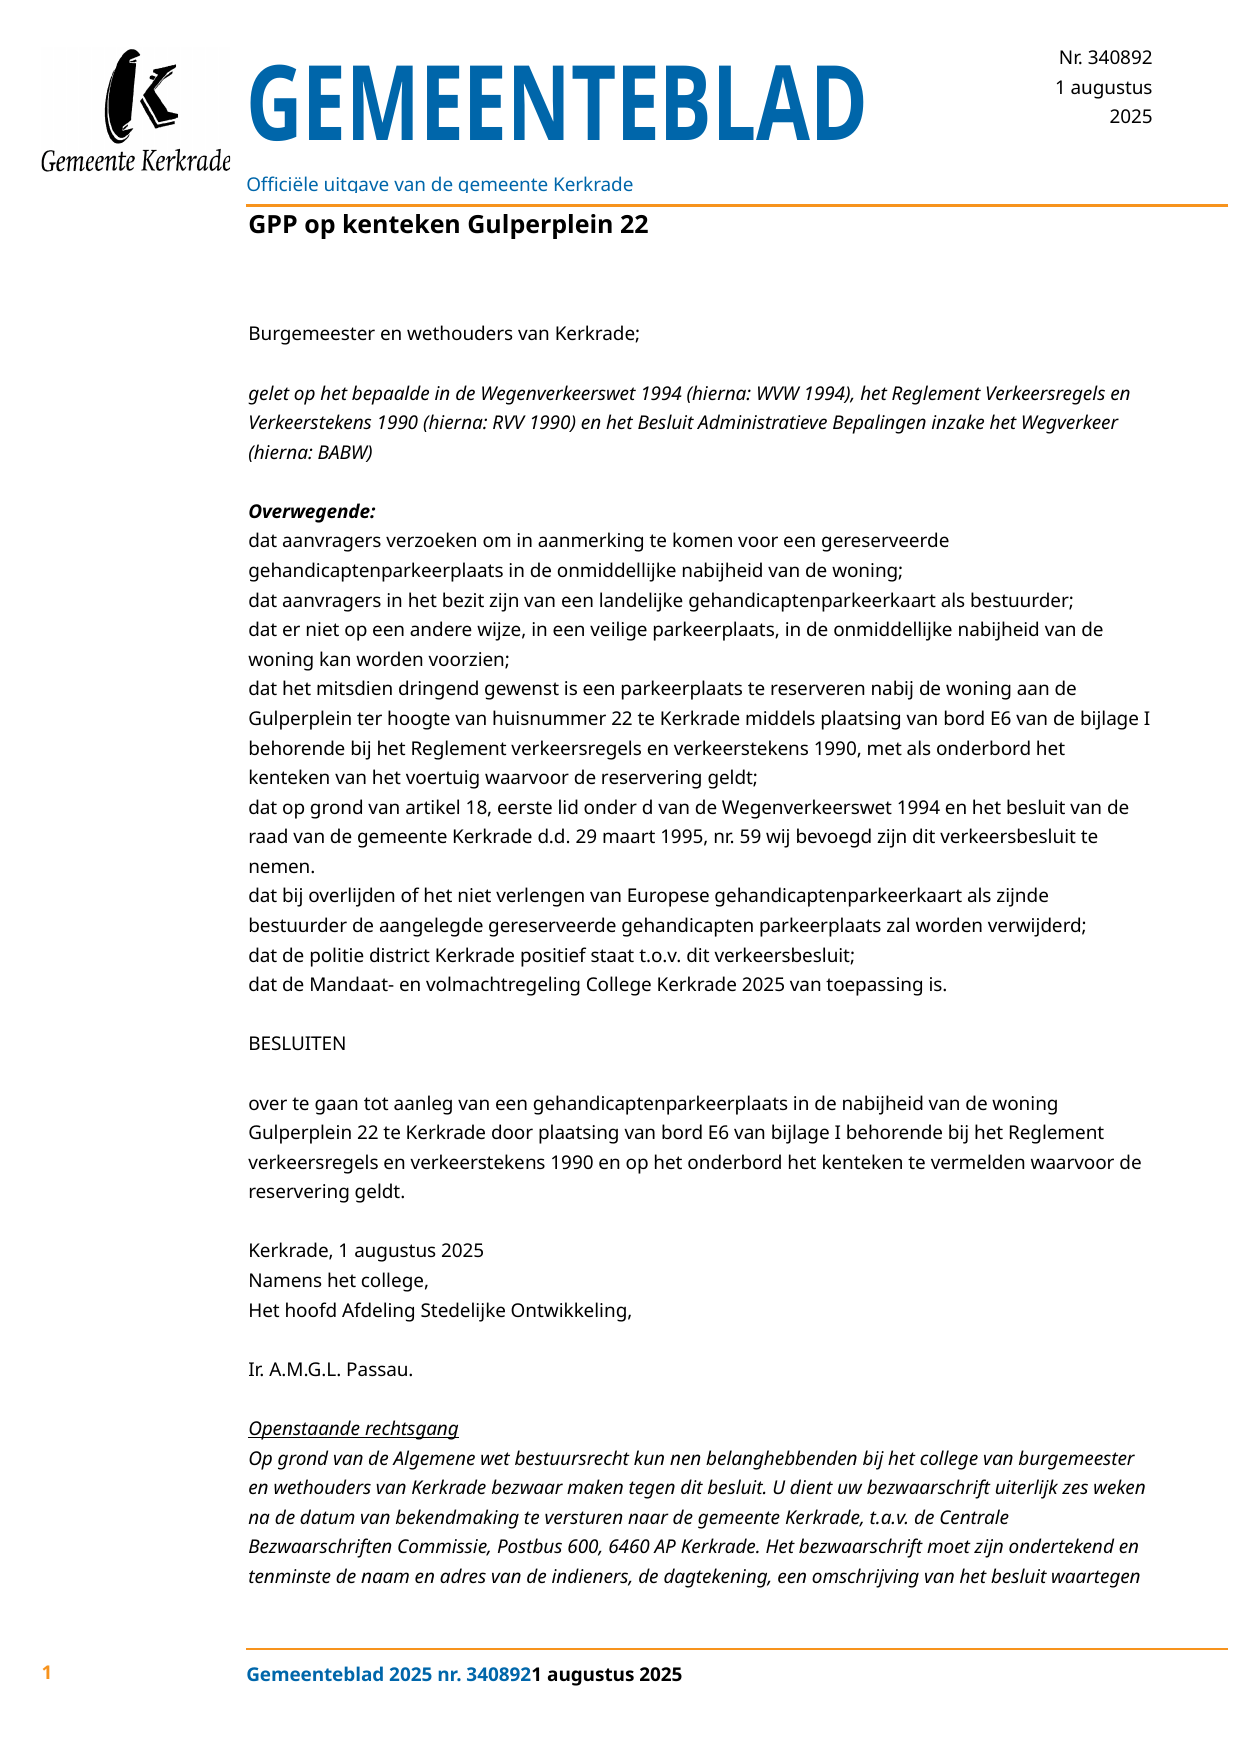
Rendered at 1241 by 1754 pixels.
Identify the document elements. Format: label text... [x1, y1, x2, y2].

text Burgemeester en wethouders van Kerkrade; [248, 321, 1152, 346]
text Kerkrade, 1 augustus 2025 [248, 1238, 1152, 1263]
text BESLUITEN [248, 1031, 1152, 1056]
text over te gaan tot aanleg van een gehandicaptenparkeerplaats in de nabijheid van de woning Gulperplein 22 te Kerkrade door plaatsing van bord E6 van bijlage I behorende bij het Reglement verkeersregels en verkeerstekens 1990 en op het onderbord het kenteken te vermelden waarvoor de reservering geldt. [248, 1090, 1152, 1204]
text Het hoofd Afdeling Stedelijke Ontwikkeling, [248, 1297, 1152, 1323]
picture [41, 47, 231, 172]
text gelet op het bepaalde in de Wegenverkeerswet 1994 (hierna: WVW 1994), het Reglement Verkeersregels en Verkeerstekens 1990 (hierna: RVV 1990) en het Besluit Administratieve Bepalingen inzake het Wegverkeer (hierna: BABW) [248, 380, 1152, 465]
text dat op grond van artikel 18, eerste lid onder d van de Wegenverkeerswet 1994 en het besluit van de raad van de gemeente Kerkrade d.d. 29 maart 1995, nr. 59 wij bevoegd zijn dit verkeersbesluit te nemen. [248, 794, 1152, 879]
text Overwegende: [248, 498, 1152, 524]
text Openstaande rechtsgang [248, 1415, 1152, 1441]
text dat er niet op een andere wijze, in een veilige parkeerplaats, in de onmiddellijke nabijheid van de woning kan worden voorzien; [248, 616, 1152, 672]
text dat aanvragers verzoeken om in aanmerking te komen voor een gereserveerde gehandicaptenparkeerplaats in de onmiddellijke nabijheid van de woning; [248, 528, 1152, 583]
text dat het mitsdien dringend gewenst is een parkeerplaats te reserveren nabij de woning aan de Gulperplein ter hoogte van huisnummer 22 te Kerkrade middels plaatsing van bord E6 van de bijlage I behorende bij het Reglement verkeersregels en verkeerstekens 1990, met als onderbord het kenteken van het voertuig waarvoor de reservering geldt; [248, 676, 1152, 790]
text GPP op kenteken Gulperplein 22 [248, 207, 1152, 241]
text dat de politie district Kerkrade positief staat t.o.v. dit verkeersbesluit; [248, 942, 1152, 968]
text dat aanvragers in het bezit zijn van een landelijke gehandicaptenparkeerkaart als bestuurder; [248, 587, 1152, 613]
text dat de Mandaat- en volmachtregeling College Kerkrade 2025 van toepassing is. [248, 971, 1152, 997]
text dat bij overlijden of het niet verlengen van Europese gehandicaptenparkeerkaart als zijnde bestuurder de aangelegde gereserveerde gehandicapten parkeerplaats zal worden verwijderd; [248, 883, 1152, 938]
text Ir. A.M.G.L. Passau. [248, 1356, 1152, 1382]
text Namens het college, [248, 1267, 1152, 1293]
text Op grond van de Algemene wet bestuursrecht kun nen belanghebbenden bij het college van burgemeester en wethouders van Kerkrade bezwaar maken tegen dit besluit. U dient uw bezwaarschrift uiterlijk zes weken na de datum van bekendmaking te versturen naar de gemeente Kerkrade, t.a.v. de Centrale Bezwaarschriften Commissie, Postbus 600, 6460 AP Kerkrade. Het bezwaarschrift moet zijn ondertekend en tenminste de naam en adres van de indieners, de dagtekening, een omschrijving van het besluit waartegen [248, 1445, 1152, 1589]
